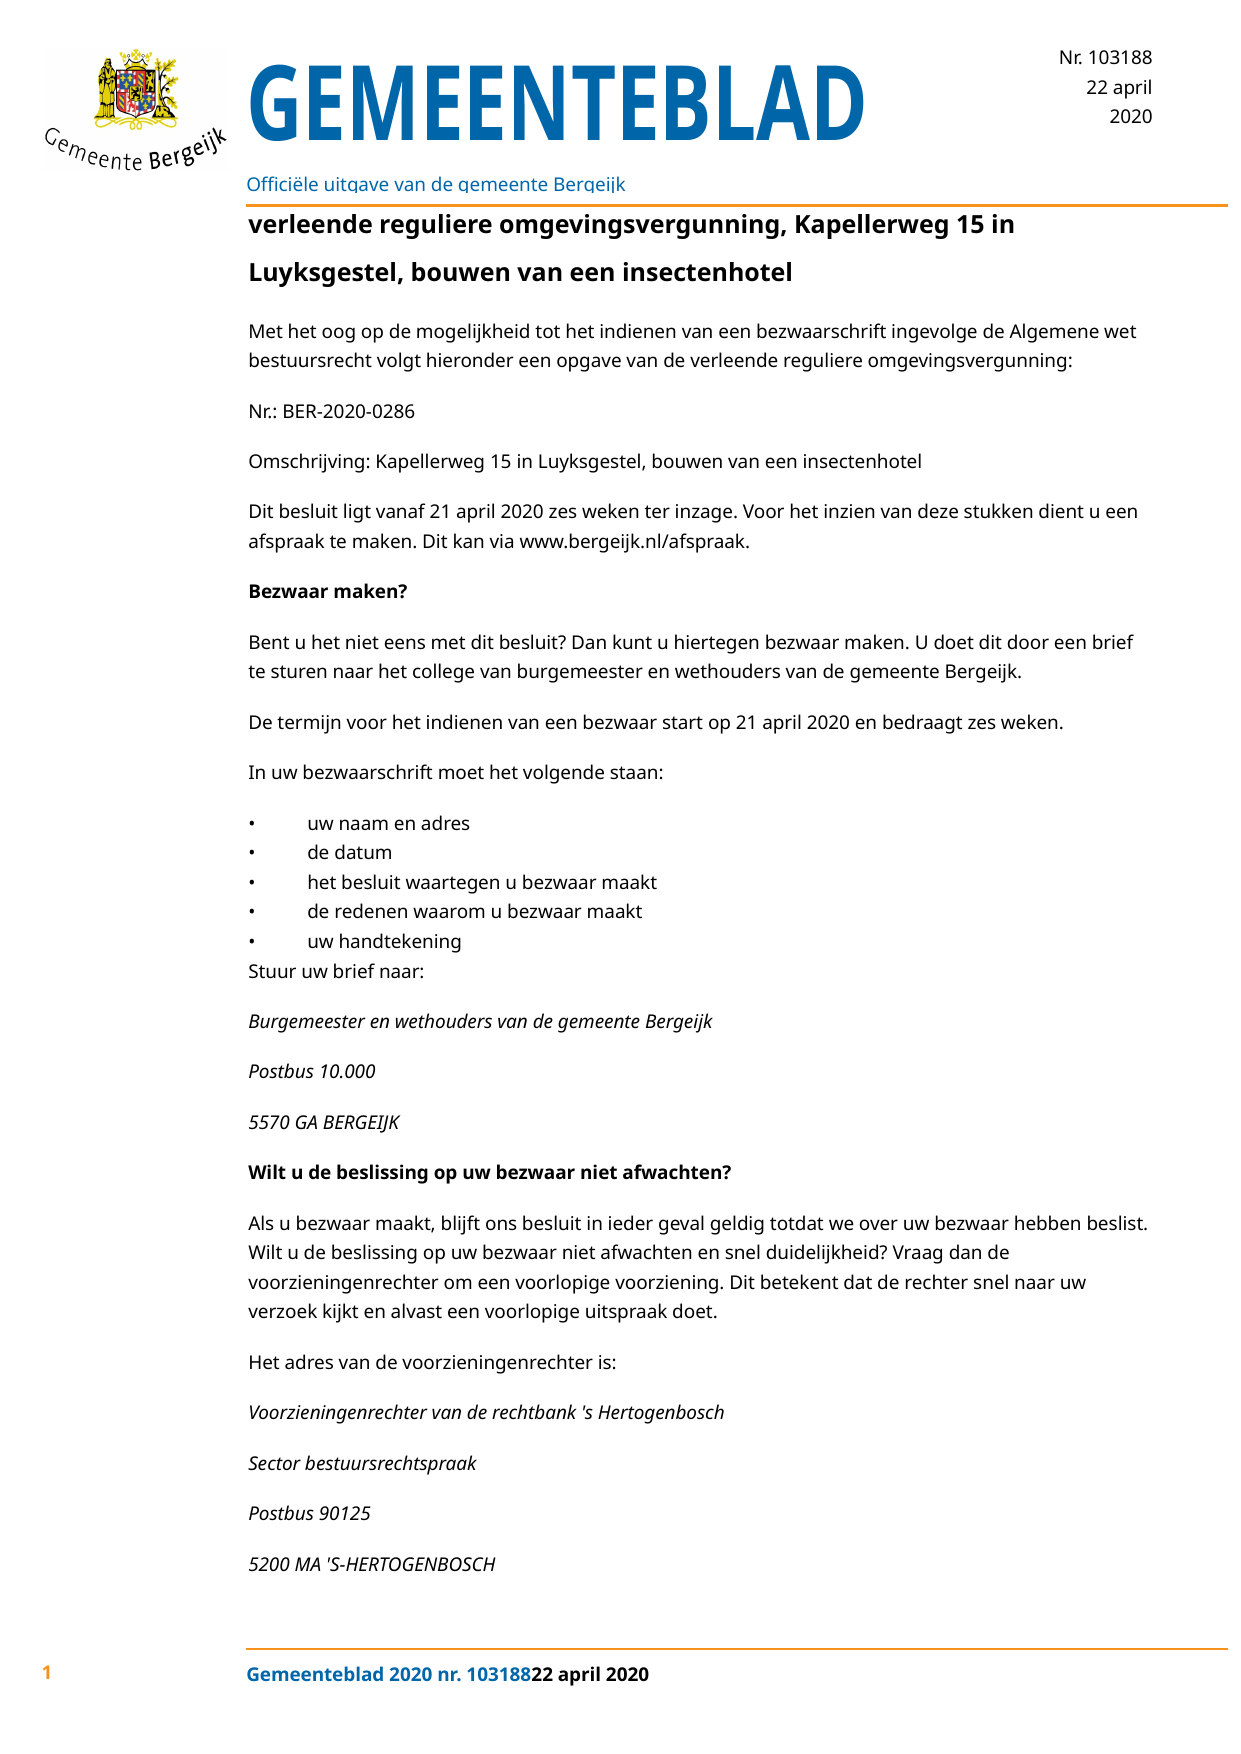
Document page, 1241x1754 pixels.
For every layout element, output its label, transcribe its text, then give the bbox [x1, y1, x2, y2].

text Postbus 10.000 [248, 1059, 1152, 1084]
list de datum [248, 839, 1152, 865]
text Als u bezwaar maakt, blijft ons besluit in ieder geval geldig totdat we over uw bezwaar hebben beslist. Wilt u de beslissing op uw bezwaar niet afwachten en snel duidelijkheid? Vraag dan de voorzieningenrechter om een voorlopige voorziening. Dit betekent dat de rechter snel naar uw verzoek kijkt en alvast een voorlopige uitspraak doet. [248, 1210, 1152, 1324]
text Bezwaar maken? [248, 579, 1152, 604]
text Sector bestuursrechtspraak [248, 1450, 1152, 1476]
text Stuur uw brief naar: [248, 958, 1152, 984]
list uw handtekening [248, 928, 1152, 954]
text Bent u het niet eens met dit besluit? Dan kunt u hiertegen bezwaar maken. U doet dit door een brief te sturen naar het college van burgemeester en wethouders van de gemeente Bergeijk. [248, 629, 1152, 684]
text Nr.: BER-2020-0286 [248, 398, 1152, 424]
text verleende reguliere omgevingsvergunning, Kapellerweg 15 in Luyksgestel, bouwen van een insectenhotel [248, 207, 1152, 288]
text Met het oog op de mogelijkheid tot het indienen van een bezwaarschrift ingevolge de Algemene wet bestuursrecht volgt hieronder een opgave van de verleende reguliere omgevingsvergunning: [248, 318, 1152, 373]
text Dit besluit ligt vanaf 21 april 2020 zes weken ter inzage. Voor het inzien van deze stukken dient u een afspraak te maken. Dit kan via www.bergeijk.nl/afspraak. [248, 499, 1152, 554]
text 5570 GA BERGEIJK [248, 1109, 1152, 1135]
text 5200 MA 'S-HERTOGENBOSCH [248, 1551, 1152, 1577]
picture [41, 47, 231, 172]
list uw naam en adres [248, 810, 1152, 836]
list het besluit waartegen u bezwaar maakt [248, 869, 1152, 895]
text De termijn voor het indienen van een bezwaar start op 21 april 2020 en bedraagt zes weken. [248, 709, 1152, 735]
list de redenen waarom u bezwaar maakt [248, 899, 1152, 924]
text Burgemeester en wethouders van de gemeente Bergeijk [248, 1008, 1152, 1034]
text In uw bezwaarschrift moet het volgende staan: [248, 759, 1152, 785]
text Omschrijving: Kapellerweg 15 in Luyksgestel, bouwen van een insectenhotel [248, 448, 1152, 474]
text Voorzieningenrechter van de rechtbank 's Hertogenbosch [248, 1399, 1152, 1425]
text Postbus 90125 [248, 1500, 1152, 1526]
text Wilt u de beslissing op uw bezwaar niet afwachten? [248, 1159, 1152, 1185]
text Het adres van de voorzieningenrechter is: [248, 1349, 1152, 1375]
